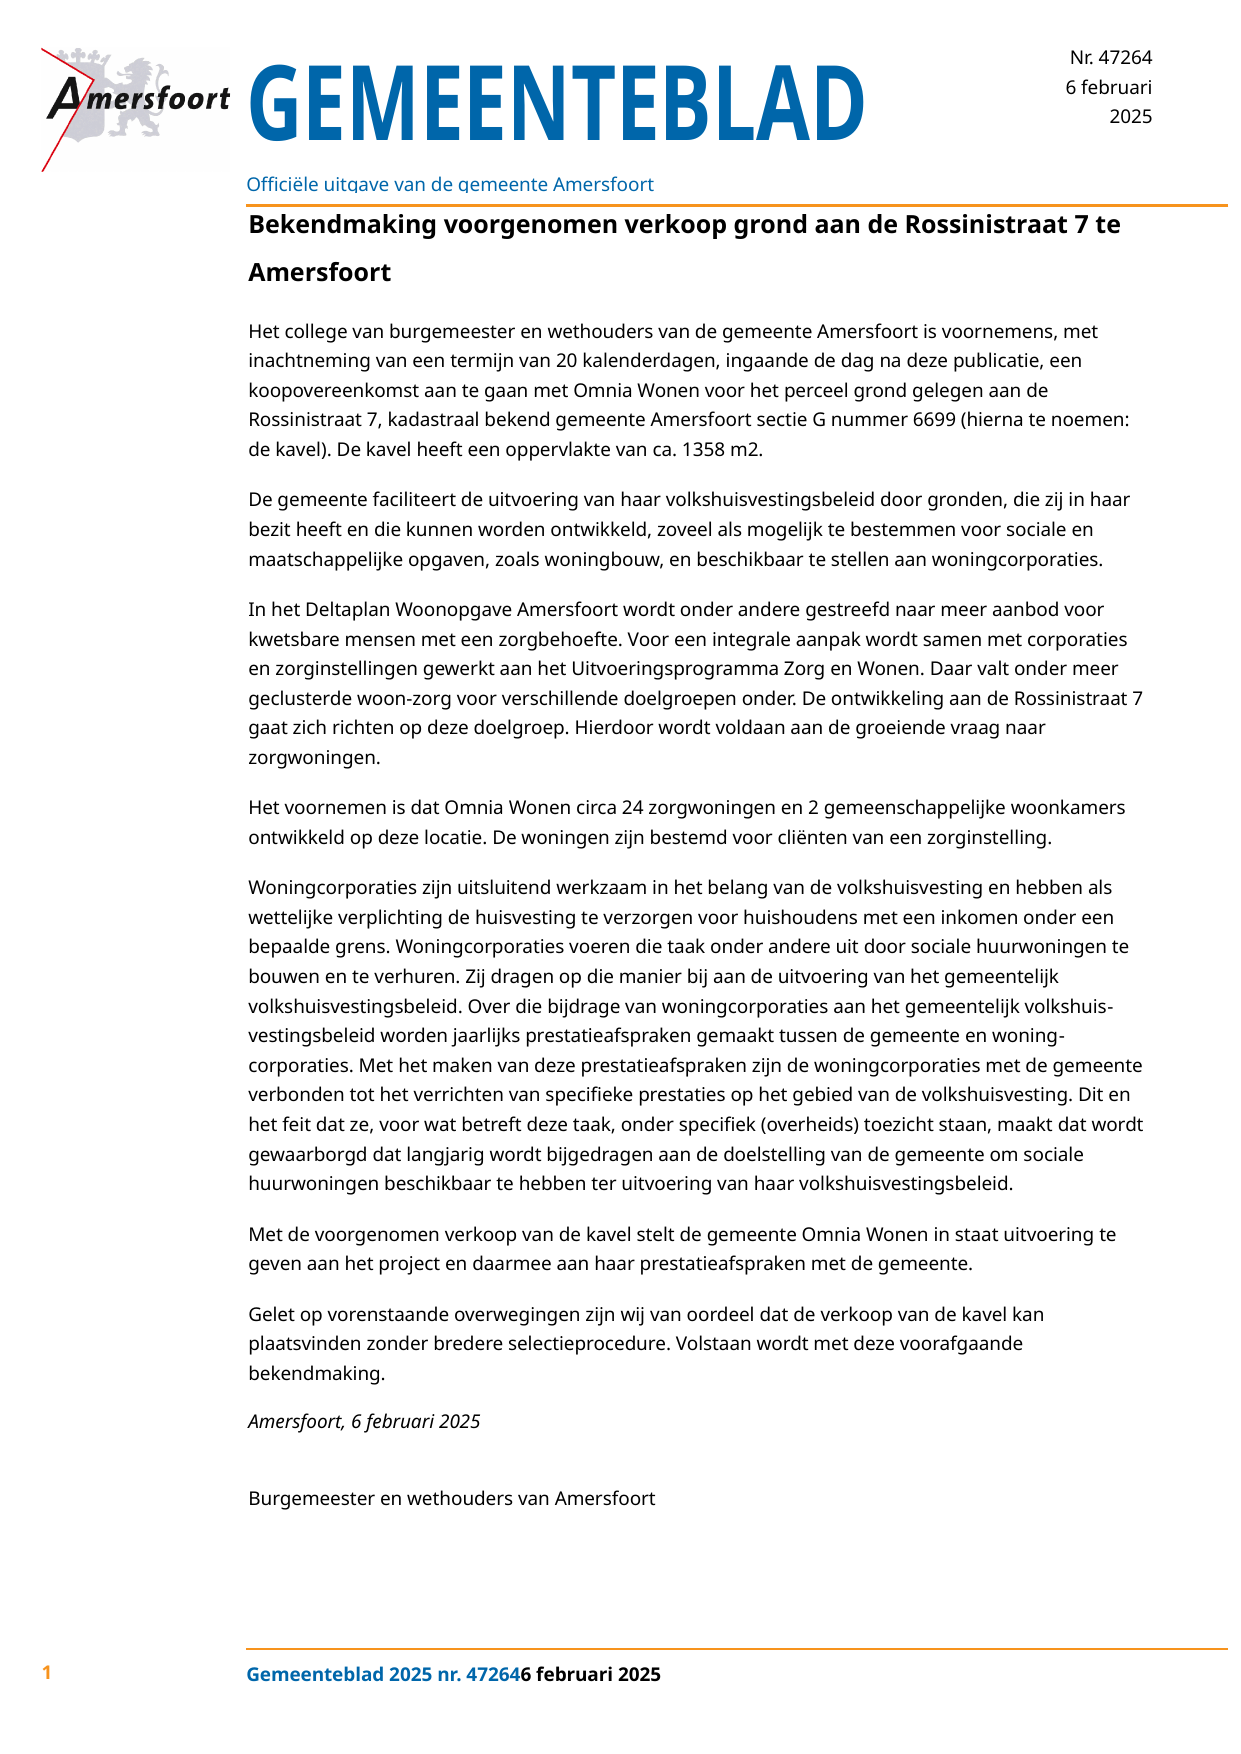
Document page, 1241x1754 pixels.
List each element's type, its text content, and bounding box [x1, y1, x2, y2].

text Bekendmaking voorgenomen verkoop grond aan de Rossinistraat 7 te Amersfoort [248, 207, 1152, 288]
text Het college van burgemeester en wethouders van de gemeente Amersfoort is voornemens, met inachtneming van een termijn van 20 kalenderdagen, ingaande de dag na deze publicatie, een koopovereenkomst aan te gaan met Omnia Wonen voor het perceel grond gelegen aan de Rossinistraat 7, kadastraal bekend gemeente Amersfoort sectie G nummer 6699 (hierna te noemen: de kavel). De kavel heeft een oppervlakte van ca. 1358 m2. [248, 318, 1152, 462]
text In het Deltaplan Woonopgave Amersfoort wordt onder andere gestreefd naar meer aanbod voor kwetsbare mensen met een zorgbehoefte. Voor een integrale aanpak wordt samen met corporaties en zorginstellingen gewerkt aan het Uitvoeringsprogramma Zorg en Wonen. Daar valt onder meer geclusterde woon-zorg voor verschillende doelgroepen onder. De ontwikkeling aan de Rossinistraat 7 gaat zich richten op deze doelgroep. Hierdoor wordt voldaan aan de groeiende vraag naar zorgwoningen. [248, 596, 1152, 770]
text Woningcorporaties zijn uitsluitend werkzaam in het belang van de volkshuisvesting en hebben als wettelijke verplichting de huisvesting te verzorgen voor huishoudens met een inkomen onder een bepaalde grens. Woningcorporaties voeren die taak onder andere uit door sociale huurwoningen te bouwen en te verhuren. Zij dragen op die manier bij aan de uitvoering van het gemeentelijk volkshuisvestingsbeleid. Over die bijdrage van woningcorporaties aan het gemeentelijk volkshuis­vestings­beleid worden jaarlijks prestatieafspraken gemaakt tussen de gemeente en woning­corporaties. Met het maken van deze prestatieafspraken zijn de woningcorporaties met de gemeente verbonden tot het verrichten van specifieke prestaties op het gebied van de volkshuisvesting. Dit en het feit dat ze, voor wat betreft deze taak, onder specifiek (overheids) toezicht staan, maakt dat wordt gewaarborgd dat langjarig wordt bijgedragen aan de doelstelling van de gemeente om sociale huurwoningen beschikbaar te hebben ter uitvoering van haar volkshuisvestingsbeleid. [248, 874, 1152, 1196]
text Met de voorgenomen verkoop van de kavel stelt de gemeente Omnia Wonen in staat uitvoering te geven aan het project en daarmee aan haar prestatieafspraken met de gemeente. [248, 1221, 1152, 1276]
text Burgemeester en wethouders van Amersfoort [248, 1485, 1152, 1511]
text De gemeente faciliteert de uitvoering van haar volkshuisvestingsbeleid door gronden, die zij in haar bezit heeft en die kunnen worden ontwikkeld, zoveel als mogelijk te bestemmen voor sociale en maatschappelijke opgaven, zoals woningbouw, en beschikbaar te stellen aan woningcorporaties. [248, 487, 1152, 572]
text Gelet op vorenstaande overwegingen zijn wij van oordeel dat de verkoop van de kavel kan plaatsvinden zonder bredere selectieprocedure. Volstaan wordt met deze voorafgaande bekendmaking. [248, 1301, 1152, 1386]
text Amersfoort, 6 februari 2025 [248, 1408, 1152, 1433]
text Het voornemen is dat Omnia Wonen circa 24 zorgwoningen en 2 gemeenschappelijke woonkamers ontwikkeld op deze locatie. De woningen zijn bestemd voor cliënten van een zorginstelling. [248, 794, 1152, 850]
picture [41, 47, 231, 172]
